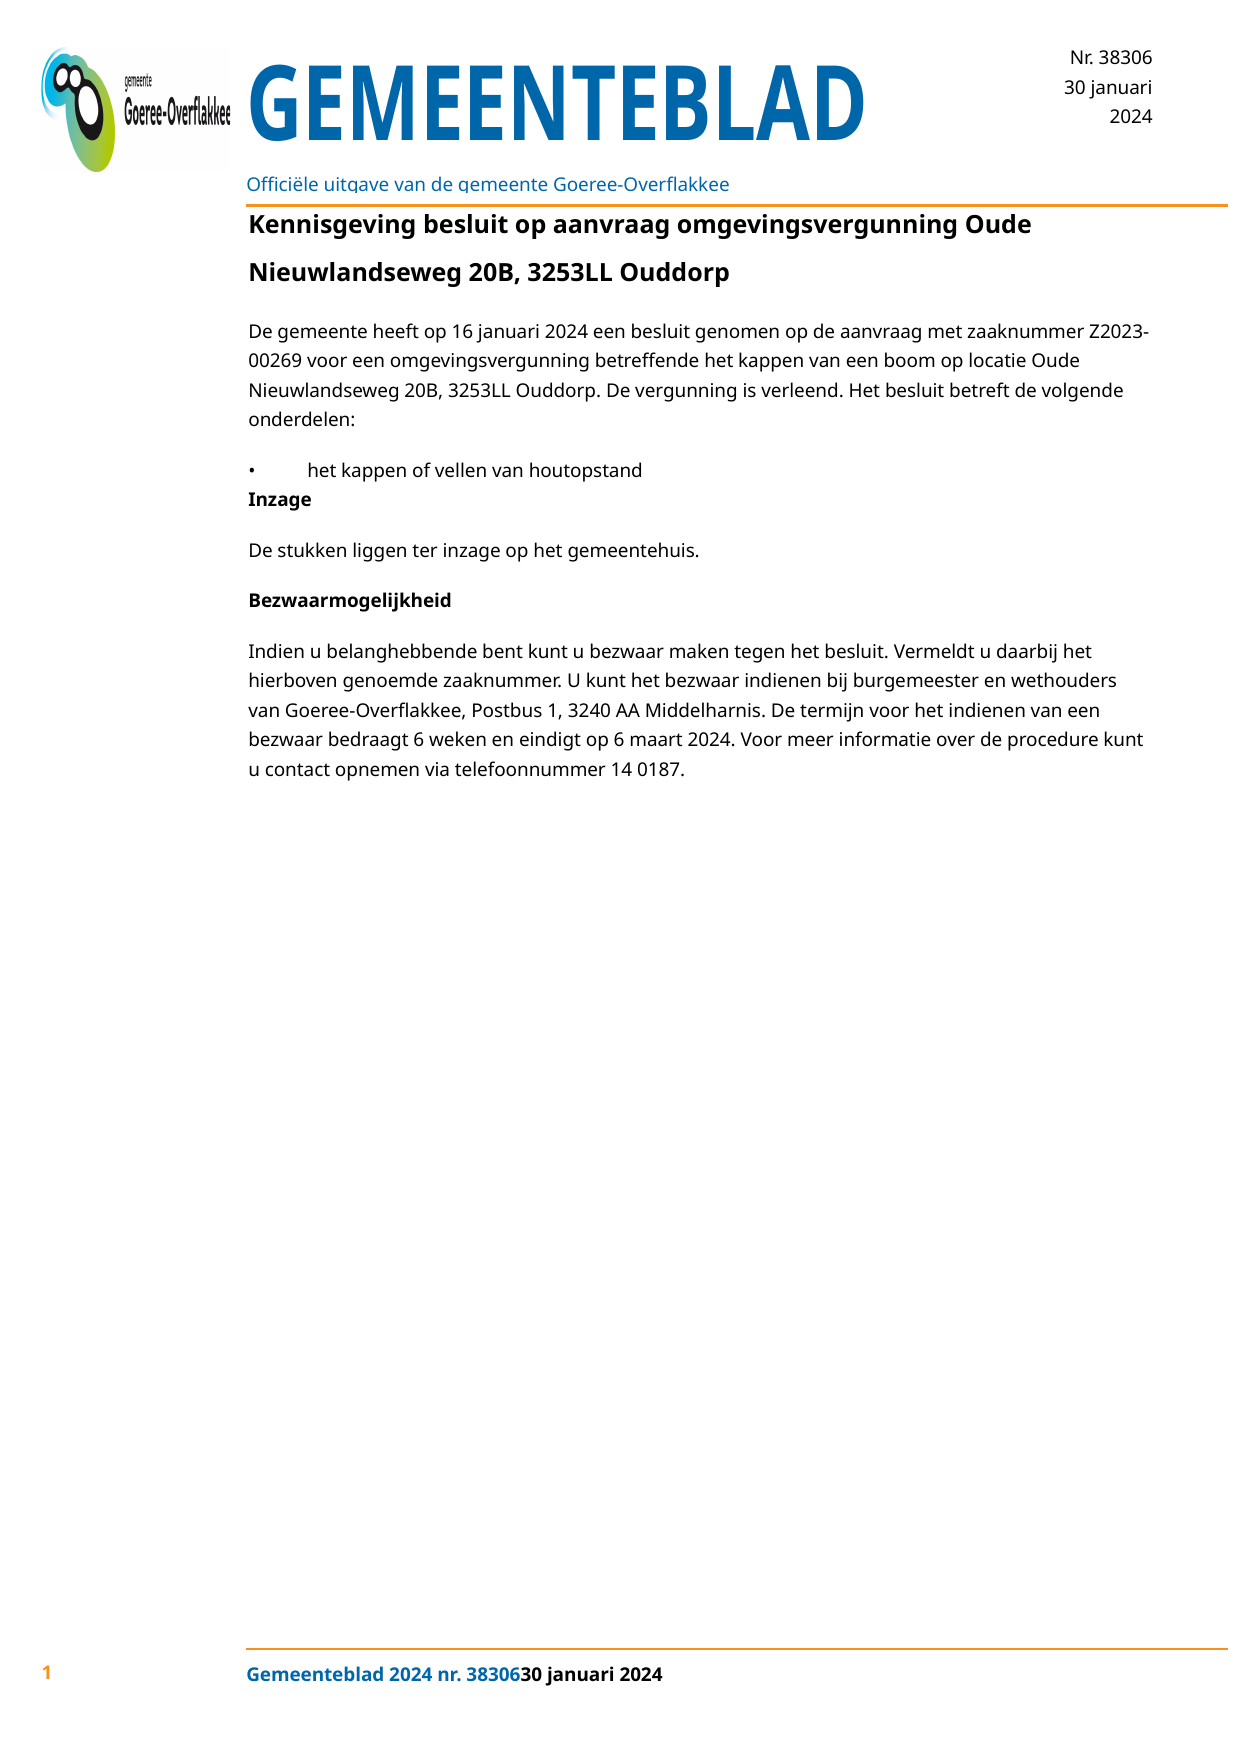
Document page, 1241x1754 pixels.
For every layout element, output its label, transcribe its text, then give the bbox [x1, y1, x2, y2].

text Inzage [248, 487, 1152, 512]
text Kennisgeving besluit op aanvraag omgevingsvergunning Oude Nieuwlandseweg 20B, 3253LL Ouddorp [248, 207, 1152, 288]
list het kappen of vellen van houtopstand [248, 457, 1152, 483]
text De gemeente heeft op 16 januari 2024 een besluit genomen op de aanvraag met zaaknummer Z2023-00269 voor een omgevingsvergunning betreffende het kappen van een boom op locatie Oude Nieuwlandseweg 20B, 3253LL Ouddorp. De vergunning is verleend. Het besluit betreft de volgende onderdelen: [248, 318, 1152, 432]
text Indien u belanghebbende bent kunt u bezwaar maken tegen het besluit. Vermeldt u daarbij het hierboven genoemde zaaknummer. U kunt het bezwaar indienen bij burgemeester en wethouders van Goeree-Overflakkee, Postbus 1, 3240 AA Middelharnis. De termijn voor het indienen van een bezwaar bedraagt 6 weken en eindigt op 6 maart 2024. Voor meer informatie over de procedure kunt u contact opnemen via telefoonnummer 14 0187. [248, 638, 1152, 782]
text Bezwaarmogelijkheid [248, 587, 1152, 613]
text De stukken liggen ter inzage op het gemeentehuis. [248, 537, 1152, 563]
picture [41, 47, 231, 172]
